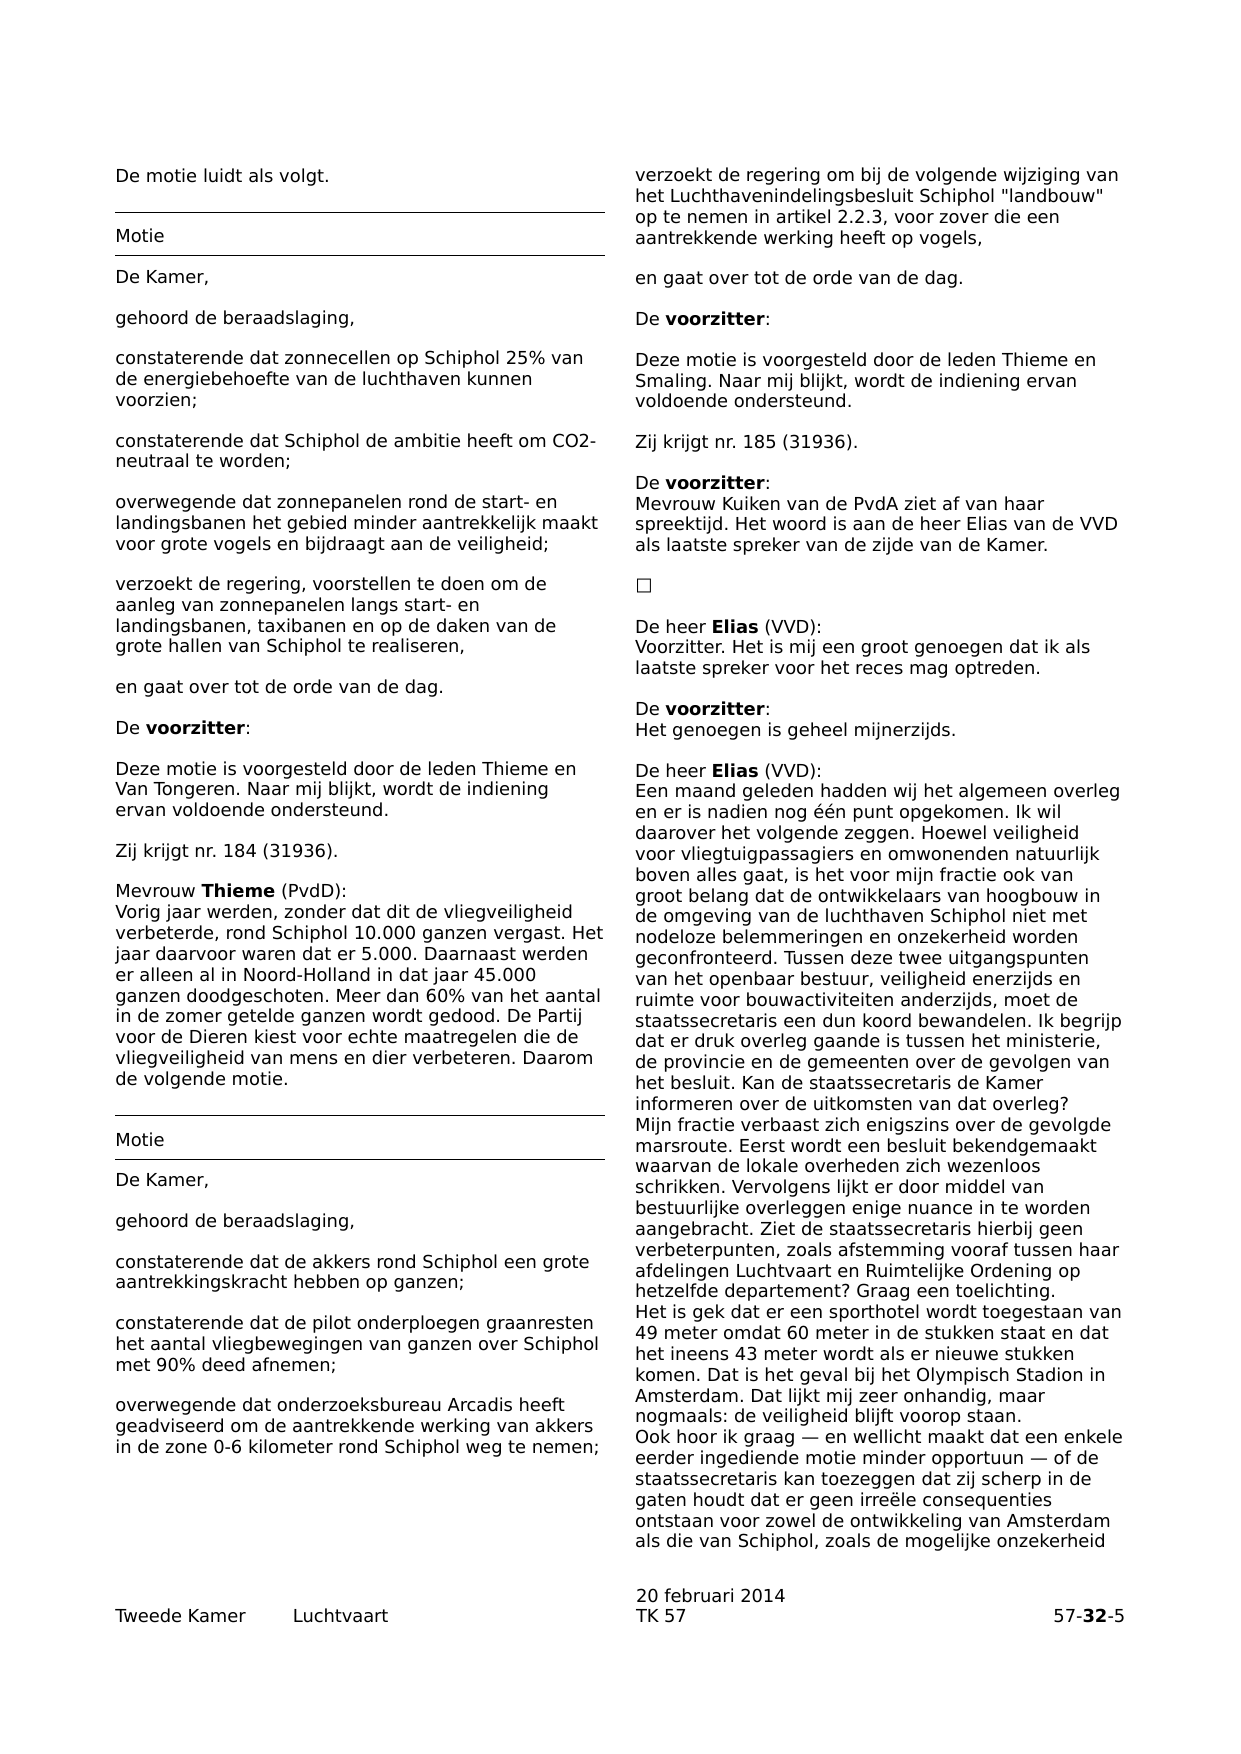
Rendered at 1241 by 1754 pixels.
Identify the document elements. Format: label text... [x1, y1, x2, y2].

text Het genoegen is geheel mijnerzijds. [635, 720, 1125, 741]
text constaterende dat Schiphol de ambitie heeft om CO2-neutraal te worden; [115, 430, 605, 472]
text Motie [115, 1129, 605, 1150]
text constaterende dat zonnecellen op Schiphol 25% van de energiebehoefte van de luchthaven kunnen voorzien; [115, 348, 605, 410]
text Mevrouw Thieme (PvdD): [115, 881, 605, 902]
text Deze motie is voorgesteld door de leden Thieme en Van Tongeren. Naar mij blijkt, wordt de indiening ervan voldoende ondersteund. [115, 758, 605, 821]
text Het is gek dat er een sporthotel wordt toegestaan van 49 meter omdat 60 meter in de stukken staat en dat het ineens 43 meter wordt als er nieuwe stukken komen. Dat is het geval bij het Olympisch Stadion in Amsterdam. Dat lijkt mij zeer onhandig, maar nogmaals: de veiligheid blijft voorop staan. [635, 1302, 1125, 1427]
text Ook hoor ik graag — en wellicht maakt dat een enkele eerder ingediende motie minder opportuun — of de staatssecretaris kan toezeggen dat zij scherp in de gaten houdt dat er geen irreële consequenties ontstaan voor zowel de ontwikkeling van Amsterdam als die van Schiphol, zoals de mogelijke onzekerheid [635, 1427, 1125, 1552]
text De motie luidt als volgt. [115, 165, 605, 186]
text constaterende dat de akkers rond Schiphol een grote aantrekkingskracht hebben op ganzen; [115, 1252, 605, 1293]
text Mijn fractie verbaast zich enigszins over de gevolgde marsroute. Eerst wordt een besluit bekendgemaakt waarvan de lokale overheden zich wezenloos schrikken. Vervolgens lijkt er door middel van bestuurlijke overleggen enige nuance in te worden aangebracht. Ziet de staatssecretaris hierbij geen verbeterpunten, zoals afstemming vooraf tussen haar afdelingen Luchtvaart en Ruimtelijke Ordening op hetzelfde departement? Graag een toelichting. [635, 1114, 1125, 1302]
text De voorzitter: [635, 473, 1125, 493]
text en gaat over tot de orde van de dag. [115, 677, 605, 698]
text verzoekt de regering, voorstellen te doen om de aanleg van zonnepanelen langs start- en landingsbanen, taxibanen en op de daken van de grote hallen van Schiphol te realiseren, [115, 574, 605, 657]
text De voorzitter: [635, 309, 1125, 330]
text Voorzitter. Het is mij een groot genoegen dat ik als laatste spreker voor het reces mag optreden. [635, 637, 1125, 679]
text Zij krijgt nr. 185 (31936). [635, 432, 1125, 453]
text De Kamer, [115, 267, 605, 287]
text en gaat over tot de orde van de dag. [635, 268, 1125, 289]
text verzoekt de regering om bij de volgende wijziging van het Luchthavenindelingsbesluit Schiphol "landbouw" op te nemen in artikel 2.2.3, voor zover die een aantrekkende werking heeft op vogels, [635, 165, 1125, 248]
text gehoord de beraadslaging, [115, 307, 605, 328]
text De heer Elias (VVD): [635, 617, 1125, 637]
text Vorig jaar werden, zonder dat dit de vliegveiligheid verbeterde, rond Schiphol 10.000 ganzen vergast. Het jaar daarvoor waren dat er 5.000. Daarnaast werden er alleen al in Noord-Holland in dat jaar 45.000 ganzen doodgeschoten. Meer dan 60% van het aantal in de zomer getelde ganzen wordt gedood. De Partij voor de Dieren kiest voor echte maatregelen die de vliegveiligheid van mens en dier verbeteren. Daarom de volgende motie. [115, 902, 605, 1089]
text Zij krijgt nr. 184 (31936). [115, 841, 605, 861]
text ⬜ [635, 576, 1125, 597]
text De voorzitter: [635, 699, 1125, 720]
text gehoord de beraadslaging, [115, 1211, 605, 1232]
text Motie [115, 226, 605, 247]
text constaterende dat de pilot onderploegen graanresten het aantal vliegbewegingen van ganzen over Schiphol met 90% deed afnemen; [115, 1313, 605, 1375]
text Een maand geleden hadden wij het algemeen overleg en er is nadien nog één punt opgekomen. Ik wil daarover het volgende zeggen. Hoewel veiligheid voor vliegtuigpassagiers en omwonenden natuurlijk boven alles gaat, is het voor mijn fractie ook van groot belang dat de ontwikkelaars van hoogbouw in de omgeving van de luchthaven Schiphol niet met nodeloze belemmeringen en onzekerheid worden geconfronteerd. Tussen deze twee uitgangspunten van het openbaar bestuur, veiligheid enerzijds en ruimte voor bouwactiviteiten anderzijds, moet de staatssecretaris een dun koord bewandelen. Ik begrijp dat er druk overleg gaande is tussen het ministerie, de provincie en de gemeenten over de gevolgen van het besluit. Kan de staatssecretaris de Kamer informeren over de uitkomsten van dat overleg? [635, 781, 1125, 1114]
text overwegende dat zonnepanelen rond de start- en landingsbanen het gebied minder aantrekkelijk maakt voor grote vogels en bijdraagt aan de veiligheid; [115, 492, 605, 554]
text Mevrouw Kuiken van de PvdA ziet af van haar spreektijd. Het woord is aan de heer Elias van de VVD als laatste spreker van de zijde van de Kamer. [635, 493, 1125, 556]
text De heer Elias (VVD): [635, 761, 1125, 781]
text De voorzitter: [115, 718, 605, 738]
text De Kamer, [115, 1170, 605, 1191]
text Deze motie is voorgesteld door de leden Thieme en Smaling. Naar mij blijkt, wordt de indiening ervan voldoende ondersteund. [635, 350, 1125, 412]
text overwegende dat onderzoeksbureau Arcadis heeft geadviseerd om de aantrekkende werking van akkers in de zone 0-6 kilometer rond Schiphol weg te nemen; [115, 1395, 605, 1457]
